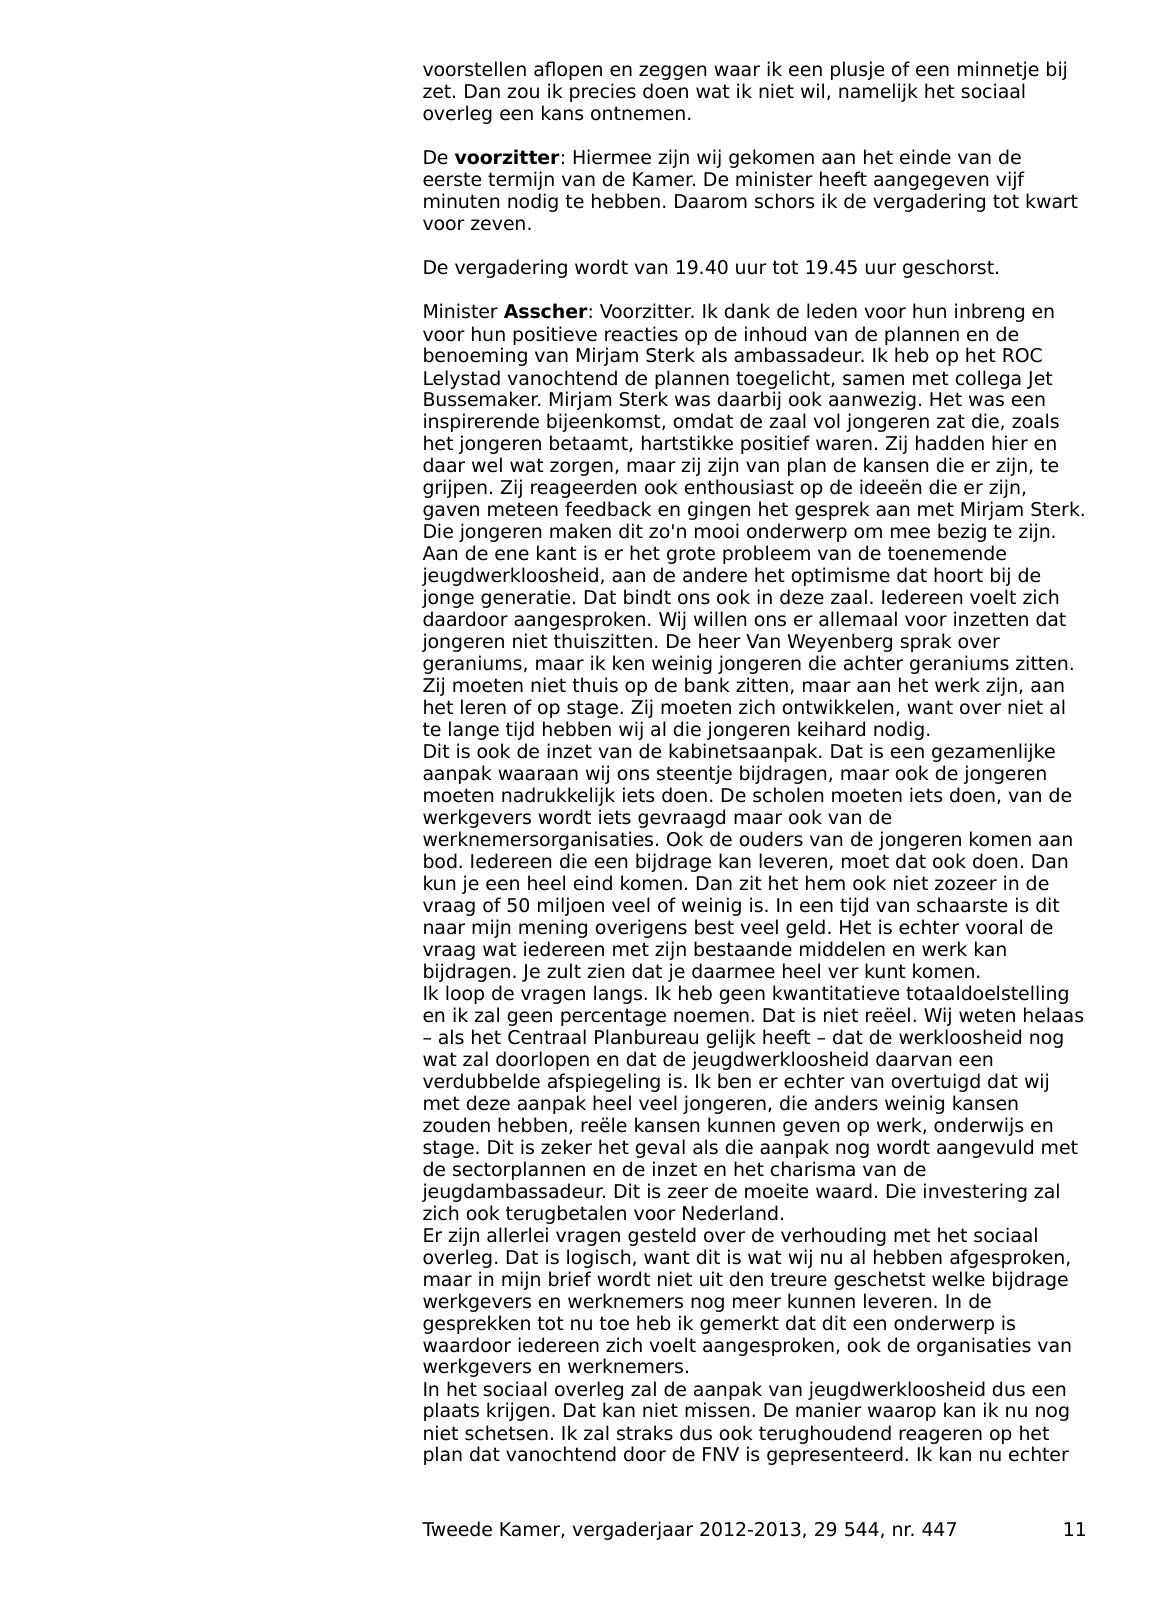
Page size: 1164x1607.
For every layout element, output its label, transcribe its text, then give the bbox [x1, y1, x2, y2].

text In het sociaal overleg zal de aanpak van jeugdwerkloosheid dus een plaats krijgen. Dat kan niet missen. De manier waarop kan ik nu nog niet schetsen. Ik zal straks dus ook terughoudend reageren op het plan dat vanochtend door de FNV is gepresenteerd. Ik kan nu echter [422, 1378, 1087, 1466]
text De voorzitter: Hiermee zijn wij gekomen aan het einde van de eerste termijn van de Kamer. De minister heeft aangegeven vijf minuten nodig te hebben. Daarom schors ik de vergadering tot kwart voor zeven. [422, 147, 1087, 235]
text Er zijn allerlei vragen gesteld over de verhouding met het sociaal overleg. Dat is logisch, want dit is wat wij nu al hebben afgesproken, maar in mijn brief wordt niet uit den treure geschetst welke bijdrage werkgevers en werknemers nog meer kunnen leveren. In de gesprekken tot nu toe heb ik gemerkt dat dit een onderwerp is waardoor iedereen zich voelt aangesproken, ook de organisaties van werkgevers en werknemers. [422, 1224, 1087, 1378]
text De vergadering wordt van 19.40 uur tot 19.45 uur geschorst. [422, 257, 1087, 279]
text Dit is ook de inzet van de kabinetsaanpak. Dat is een gezamenlijke aanpak waaraan wij ons steentje bijdragen, maar ook de jongeren moeten nadrukkelijk iets doen. De scholen moeten iets doen, van de werkgevers wordt iets gevraagd maar ook van de werknemersorganisaties. Ook de ouders van de jongeren komen aan bod. Iedereen die een bijdrage kan leveren, moet dat ook doen. Dan kun je een heel eind komen. Dan zit het hem ook niet zozeer in de vraag of 50 miljoen veel of weinig is. In een tijd van schaarste is dit naar mijn mening overigens best veel geld. Het is echter vooral de vraag wat iedereen met zijn bestaande middelen en werk kan bijdragen. Je zult zien dat je daarmee heel ver kunt komen. [422, 741, 1087, 983]
text Die jongeren maken dit zo'n mooi onderwerp om mee bezig te zijn. Aan de ene kant is er het grote probleem van de toenemende jeugdwerkloosheid, aan de andere het optimisme dat hoort bij de jonge generatie. Dat bindt ons ook in deze zaal. Iedereen voelt zich daardoor aangesproken. Wij willen ons er allemaal voor inzetten dat jongeren niet thuiszitten. De heer Van Weyenberg sprak over geraniums, maar ik ken weinig jongeren die achter geraniums zitten. Zij moeten niet thuis op de bank zitten, maar aan het werk zijn, aan het leren of op stage. Zij moeten zich ontwikkelen, want over niet al te lange tijd hebben wij al die jongeren keihard nodig. [422, 521, 1087, 741]
text Ik loop de vragen langs. Ik heb geen kwantitatieve totaaldoelstelling en ik zal geen percentage noemen. Dat is niet reëel. Wij weten helaas – als het Centraal Planbureau gelijk heeft – dat de werkloosheid nog wat zal doorlopen en dat de jeugdwerkloosheid daarvan een verdubbelde afspiegeling is. Ik ben er echter van overtuigd dat wij met deze aanpak heel veel jongeren, die anders weinig kansen zouden hebben, reële kansen kunnen geven op werk, onderwijs en stage. Dit is zeker het geval als die aanpak nog wordt aangevuld met de sectorplannen en de inzet en het charisma van de jeugdambassadeur. Dit is zeer de moeite waard. Die investering zal zich ook terugbetalen voor Nederland. [422, 983, 1087, 1224]
text Minister Asscher: Voorzitter. Ik dank de leden voor hun inbreng en voor hun positieve reacties op de inhoud van de plannen en de benoeming van Mirjam Sterk als ambassadeur. Ik heb op het ROC Lelystad vanochtend de plannen toegelicht, samen met collega Jet Bussemaker. Mirjam Sterk was daarbij ook aanwezig. Het was een inspirerende bijeenkomst, omdat de zaal vol jongeren zat die, zoals het jongeren betaamt, hartstikke positief waren. Zij hadden hier en daar wel wat zorgen, maar zij zijn van plan de kansen die er zijn, te grijpen. Zij reageerden ook enthousiast op de ideeën die er zijn, gaven meteen feedback en gingen het gesprek aan met Mirjam Sterk. [422, 301, 1087, 521]
text voorstellen aflopen en zeggen waar ik een plusje of een minnetje bij zet. Dan zou ik precies doen wat ik niet wil, namelijk het sociaal overleg een kans ontnemen. [422, 59, 1087, 125]
